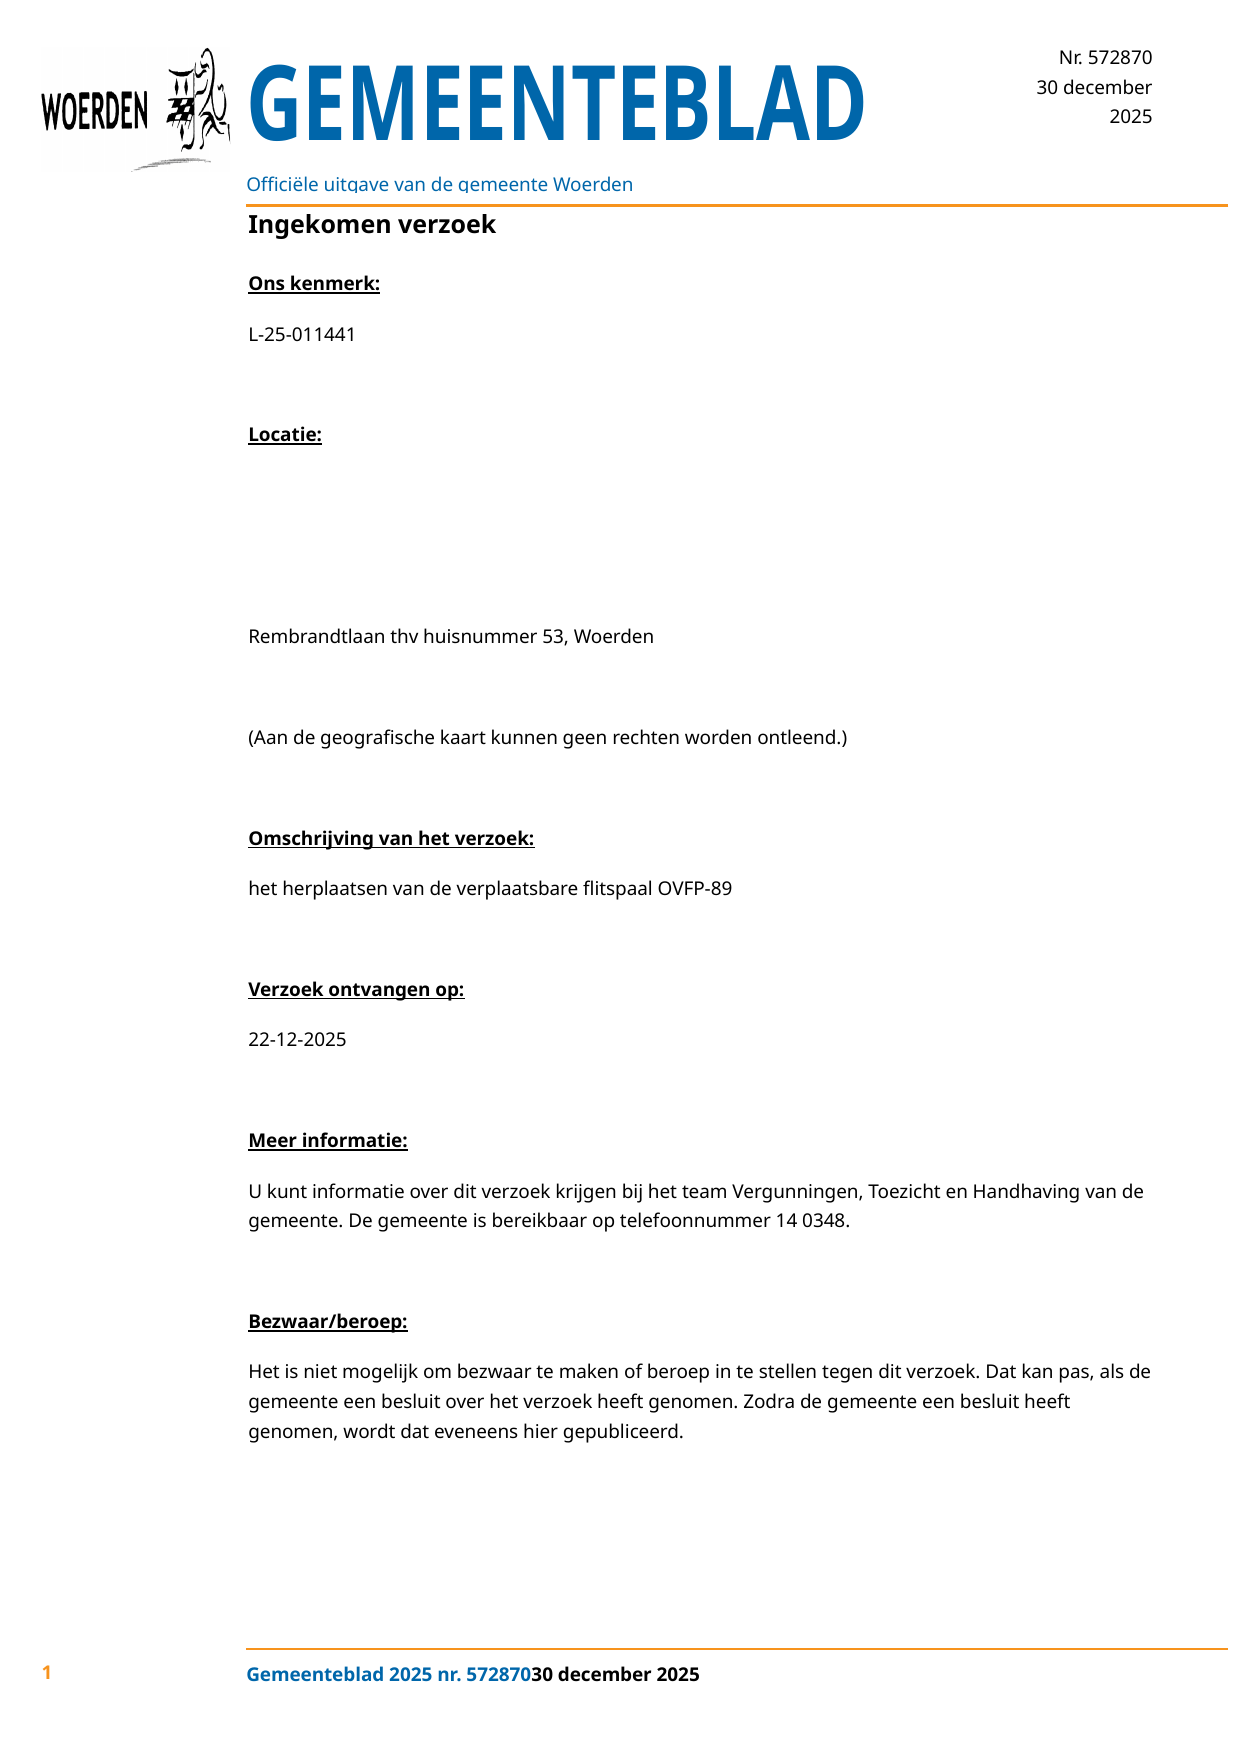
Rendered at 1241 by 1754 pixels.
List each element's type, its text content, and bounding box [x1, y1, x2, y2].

text U kunt informatie over dit verzoek krijgen bij het team Vergunningen, Toezicht en Handhaving van de gemeente. De gemeente is bereikbaar op telefoonnummer 14 0348. [248, 1178, 1152, 1233]
text het herplaatsen van de verplaatsbare flitspaal OVFP-89 [248, 875, 1152, 901]
picture [41, 47, 231, 172]
text Verzoek ontvangen op: [248, 976, 1152, 1002]
text Meer informatie: [248, 1127, 1152, 1153]
text Ingekomen verzoek [248, 207, 1152, 241]
text L-25-011441 [248, 321, 1152, 346]
text 22-12-2025 [248, 1027, 1152, 1052]
text Locatie: [248, 422, 1152, 447]
text Ons kenmerk: [248, 270, 1152, 296]
text (Aan de geografische kaart kunnen geen rechten worden ontleend.) [248, 724, 1152, 750]
text Het is niet mogelijk om bezwaar te maken of beroep in te stellen tegen dit verzoek. Dat kan pas, als de gemeente een besluit over het verzoek heeft genomen. Zodra de gemeente een besluit heeft genomen, wordt dat eveneens hier gepubliceerd. [248, 1359, 1152, 1443]
text Bezwaar/beroep: [248, 1308, 1152, 1334]
text Omschrijving van het verzoek: [248, 825, 1152, 851]
text Rembrandtlaan thv huisnummer 53, Woerden [248, 623, 1152, 649]
